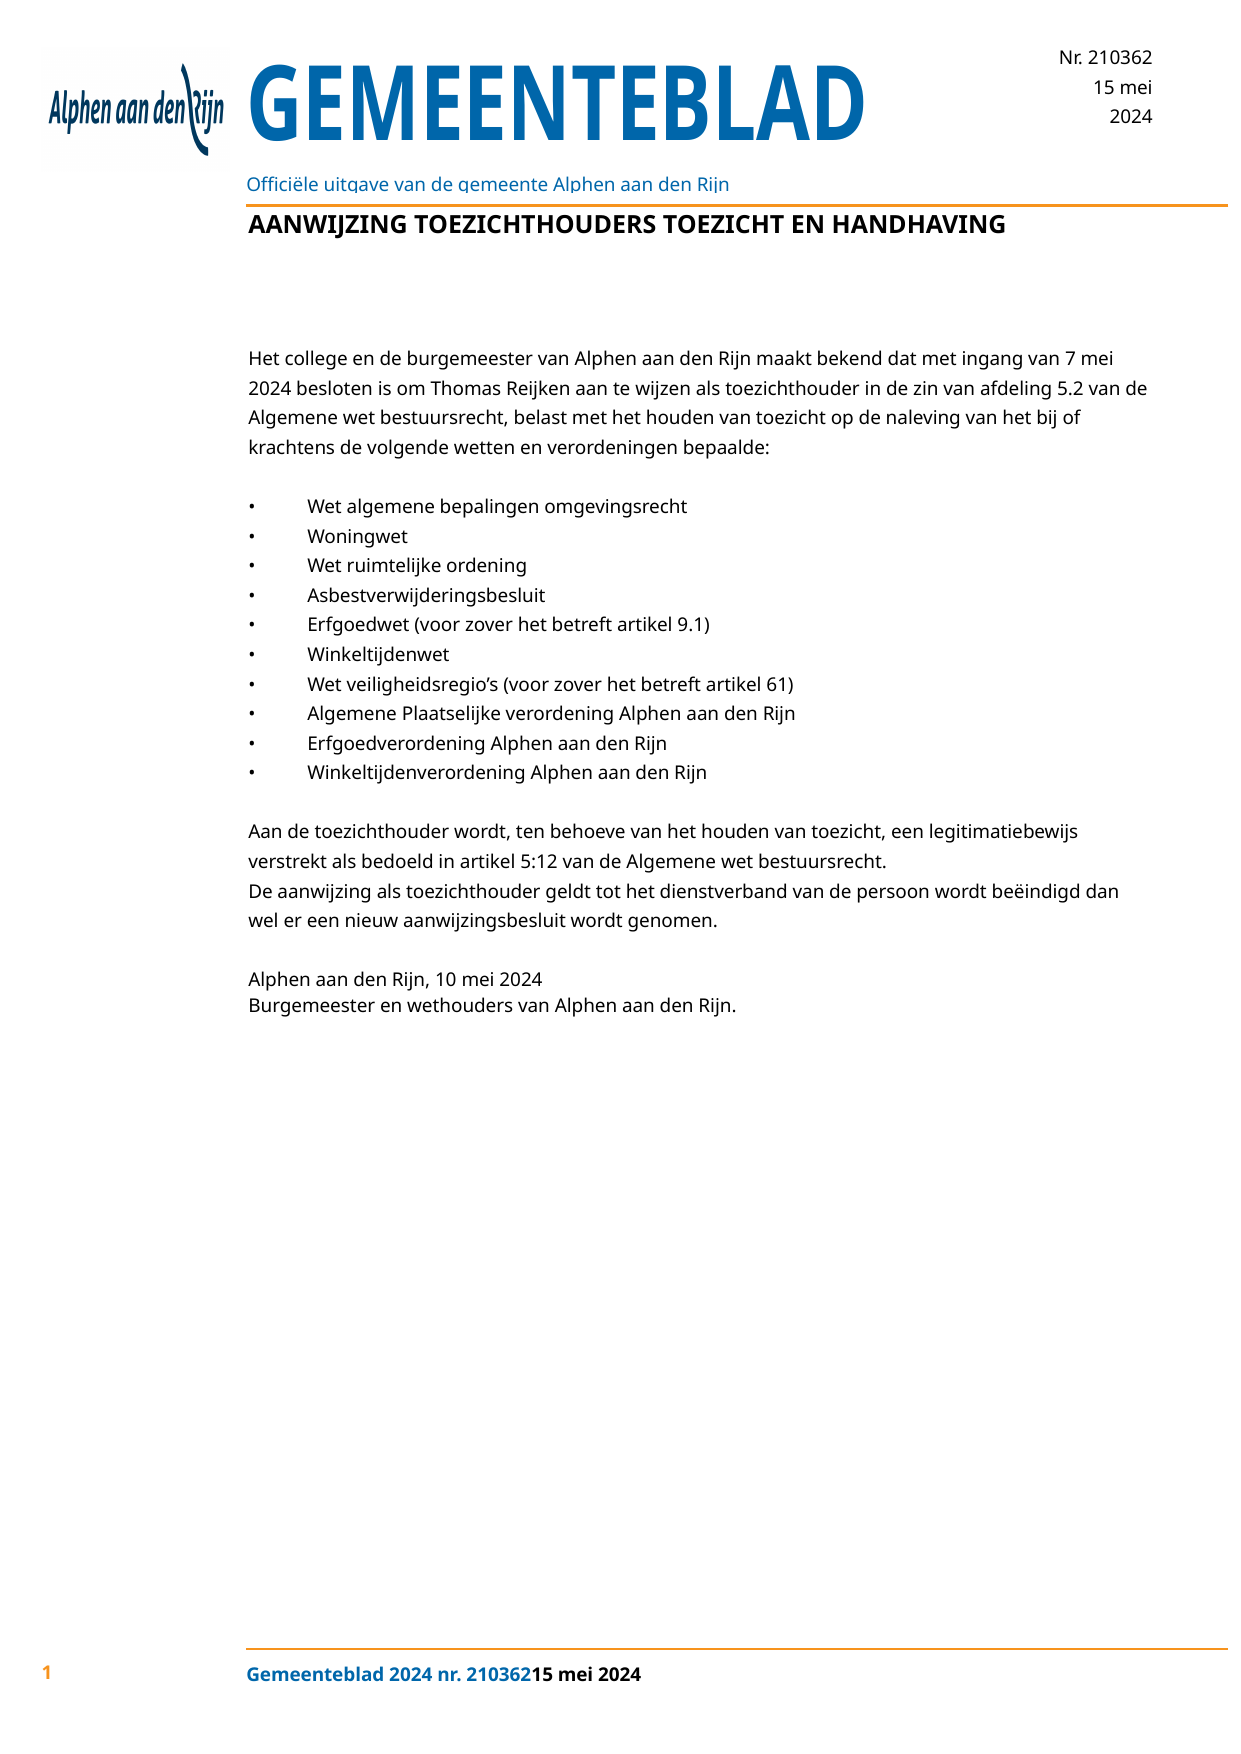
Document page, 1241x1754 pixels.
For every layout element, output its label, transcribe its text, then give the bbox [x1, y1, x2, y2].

list Winkeltijdenverordening Alphen aan den Rijn [248, 759, 1152, 785]
list Erfgoedwet (voor zover het betreft artikel 9.1) [248, 612, 1152, 637]
list Algemene Plaatselijke verordening Alphen aan den Rijn [248, 700, 1152, 726]
list Woningwet [248, 523, 1152, 548]
list Winkeltijdenwet [248, 641, 1152, 667]
picture [41, 47, 231, 172]
text De aanwijzing als toezichthouder geldt tot het dienstverband van de persoon wordt beëindigd dan wel er een nieuw aanwijzingsbesluit wordt genomen. [248, 878, 1152, 933]
text Aan de toezichthouder wordt, ten behoeve van het houden van toezicht, een legitimatiebewijs verstrekt als bedoeld in artikel 5:12 van de Algemene wet bestuursrecht. [248, 819, 1152, 874]
text Alphen aan den Rijn, 10 mei 2024 [248, 967, 1152, 992]
list Asbestverwijderingsbesluit [248, 582, 1152, 608]
list Wet algemene bepalingen omgevingsrecht [248, 493, 1152, 519]
list Wet veiligheidsregio’s (voor zover het betreft artikel 61) [248, 671, 1152, 696]
list Erfgoedverordening Alphen aan den Rijn [248, 730, 1152, 756]
text AANWIJZING TOEZICHTHOUDERS TOEZICHT EN HANDHAVING [248, 207, 1152, 241]
list Wet ruimtelijke ordening [248, 552, 1152, 578]
text Het college en de burgemeester van Alphen aan den Rijn maakt bekend dat met ingang van 7 mei 2024 besloten is om Thomas Reijken aan te wijzen als toezichthouder in de zin van afdeling 5.2 van de Algemene wet bestuursrecht, belast met het houden van toezicht op de naleving van het bij of krachtens de volgende wetten en verordeningen bepaalde: [248, 345, 1152, 460]
text Burgemeester en wethouders van Alphen aan den Rijn. [248, 992, 1152, 1018]
